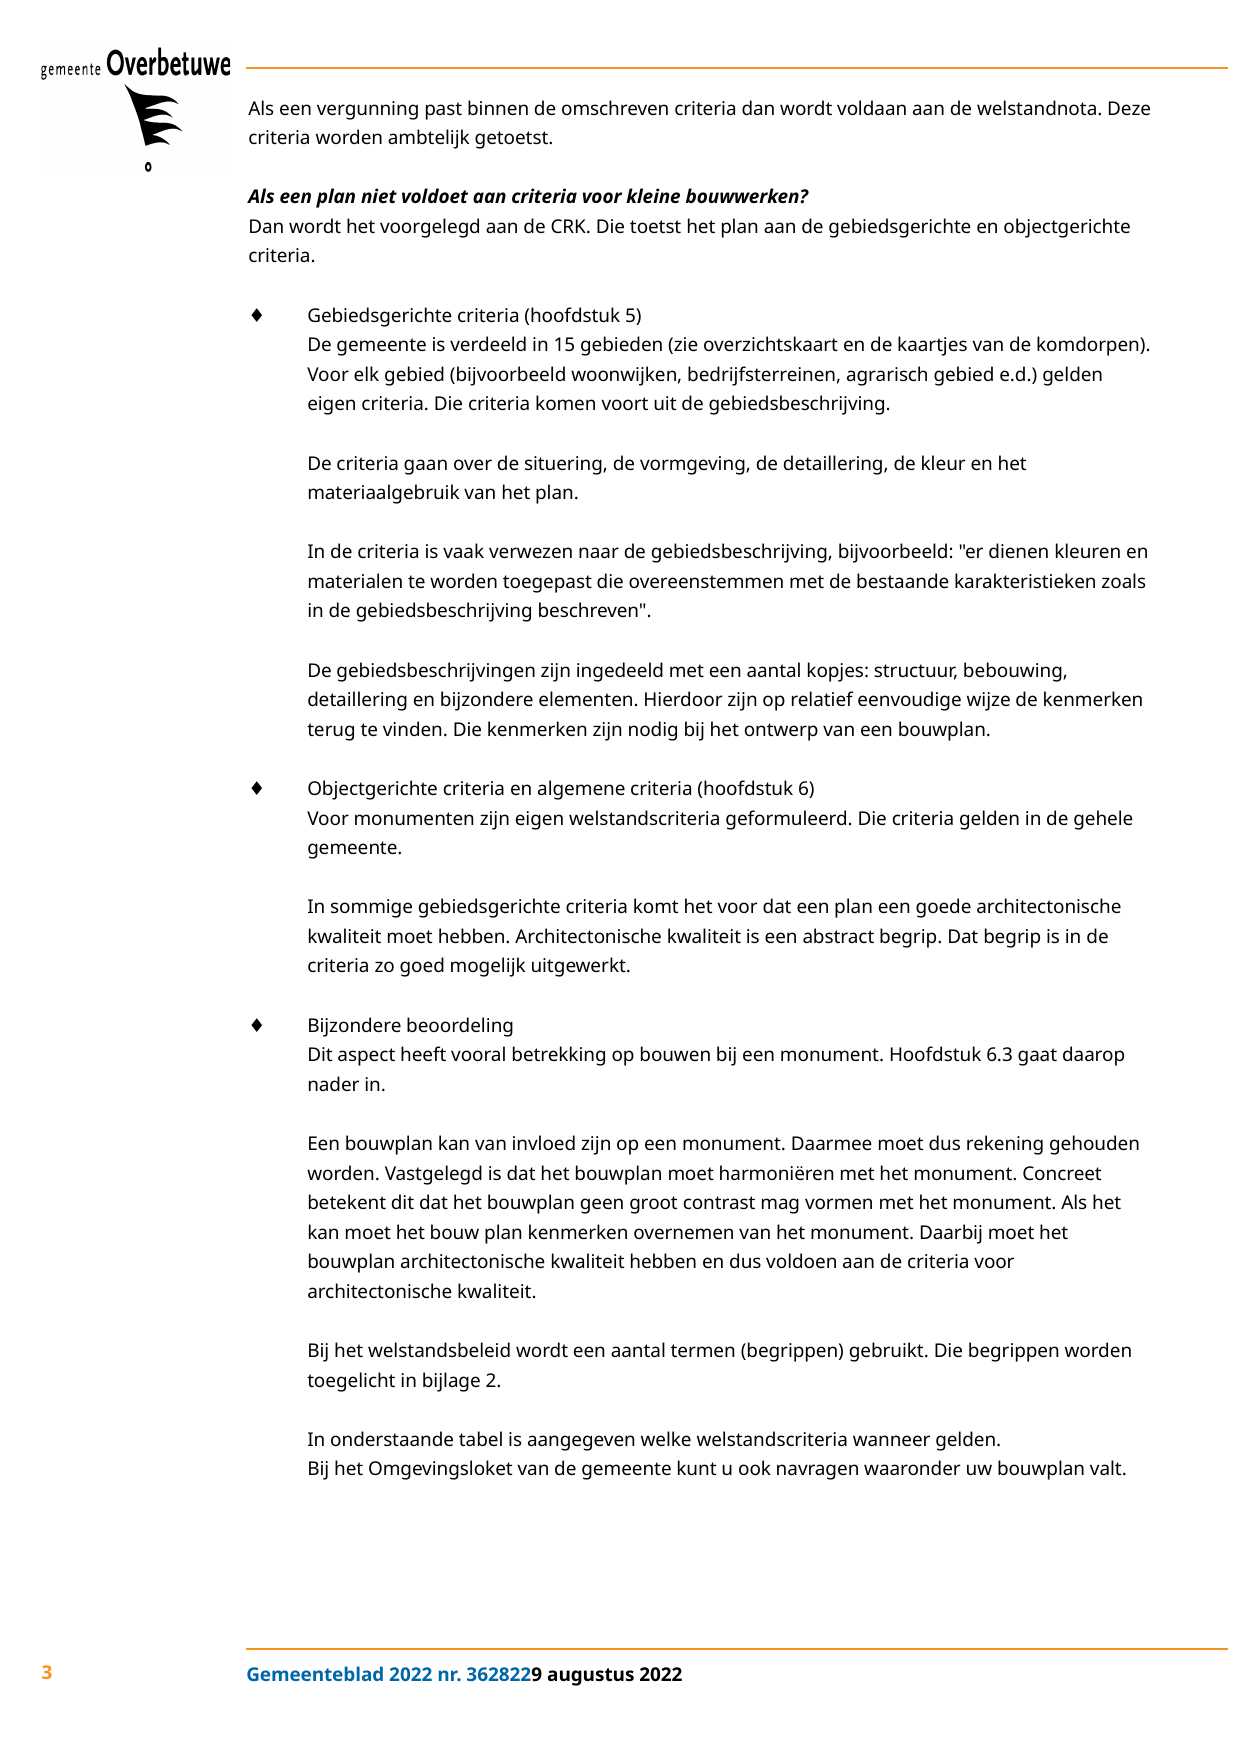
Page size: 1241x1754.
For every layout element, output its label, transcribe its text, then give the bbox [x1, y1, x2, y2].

list Bij het Omgevingsloket van de gemeente kunt u ook navragen waaronder uw bouwplan valt. [248, 1456, 1152, 1481]
list Gebiedsgerichte criteria (hoofdstuk 5) [248, 302, 1152, 328]
list De criteria gaan over de situering, de vormgeving, de detaillering, de kleur en het materiaalgebruik van het plan. [248, 450, 1152, 505]
text Dan wordt het voorgelegd aan de CRK. Die toetst het plan aan de gebiedsgerichte en objectgerichte criteria. [248, 213, 1152, 268]
list Voor monumenten zijn eigen welstandscriteria geformuleerd. Die criteria gelden in de gehele ge­meente. [248, 805, 1152, 860]
list In de criteria is vaak verwezen naar de gebiedsbeschrijving, bijvoorbeeld: "er dienen kleuren en materialen te worden toegepast die overeenstemmen met de bestaande karakteristieken zoals in de gebiedsbeschrijving beschreven". [248, 538, 1152, 623]
list In onderstaande tabel is aangegeven welke welstandscriteria wanneer gelden. [248, 1426, 1152, 1452]
picture [41, 47, 231, 172]
text Als een vergunning past binnen de omschreven criteria dan wordt voldaan aan de welstandnota. Deze criteria worden ambtelijk getoetst. [248, 95, 1152, 150]
list In sommige gebiedsgerichte criteria komt het voor dat een plan een goede architectonische kwaliteit moet hebben. Architectonische kwaliteit is een abstract begrip. Dat begrip is in de criteria zo goed mogelijk uitgewerkt. [248, 893, 1152, 978]
list Bijzondere beoordeling [248, 1012, 1152, 1038]
list De gebiedsbeschrijvingen zijn ingedeeld met een aantal kopjes: structuur, bebouwing, detaillering en bijzondere elementen. Hierdoor zijn op relatief eenvoudige wijze de kenmerken terug te vinden. Die kenmerken zijn nodig bij het ontwerp van een bouwplan. [248, 657, 1152, 742]
list Dit aspect heeft vooral betrekking op bouwen bij een monument. Hoofdstuk 6.3 gaat daarop nader in. [248, 1041, 1152, 1097]
list De gemeente is verdeeld in 15 gebieden (zie overzichtskaart en de kaartjes van de komdorpen). Voor elk gebied (bijvoorbeeld woonwijken, bedrijfsterreinen, agrarisch gebied e.d.) gelden eigen criteria. Die criteria komen voort uit de gebiedsbeschrijving. [248, 331, 1152, 416]
text Als een plan niet voldoet aan criteria voor kleine bouwwerken? [248, 183, 1152, 209]
list Bij het welstandsbeleid wordt een aantal termen (begrippen) gebruikt. Die begrippen worden toegelicht in bijlage 2. [248, 1337, 1152, 1393]
list Een bouwplan kan van invloed zijn op een monument. Daarmee moet dus rekening gehouden worden. Vastgelegd is dat het bouwplan moet harmoniëren met het monument. Concreet betekent dit dat het bouwplan geen groot contrast mag vormen met het monument. Als het kan moet het bouw­ plan kenmerken overnemen van het monument. Daarbij moet het bouwplan architectonische kwaliteit hebben en dus voldoen aan de criteria voor architectonische kwaliteit. [248, 1130, 1152, 1304]
list Objectgerichte criteria en algemene criteria (hoofdstuk 6) [248, 775, 1152, 801]
